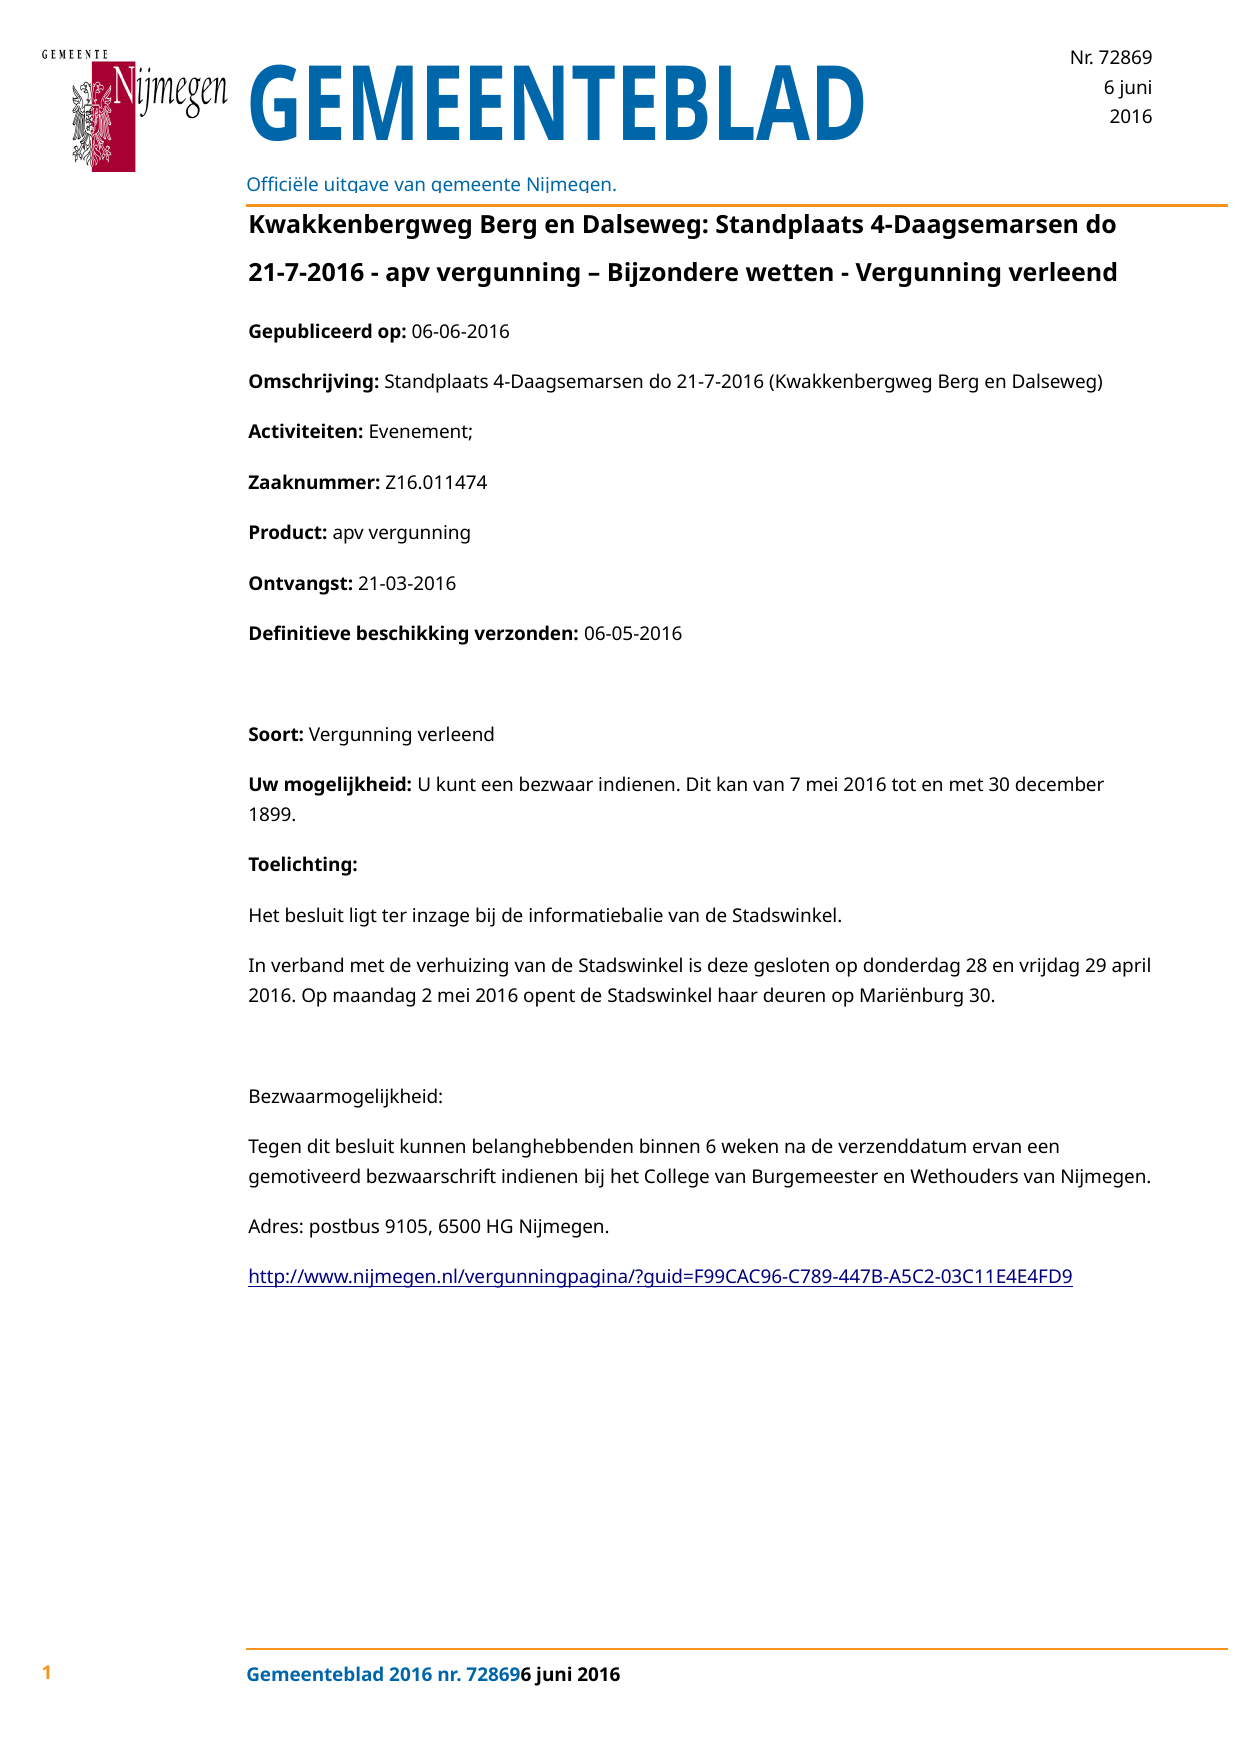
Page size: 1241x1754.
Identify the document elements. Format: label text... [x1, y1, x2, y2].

text Toelichting: [248, 852, 1152, 877]
text Het besluit ligt ter inzage bij de informatiebalie van de Stadswinkel. [248, 902, 1152, 928]
text Ontvangst: 21-03-2016 [248, 570, 1152, 596]
text Gepubliceerd op: 06-06-2016 [248, 318, 1152, 344]
text Soort: Vergunning verleend [248, 721, 1152, 747]
text Zaaknummer: Z16.011474 [248, 469, 1152, 495]
text Activiteiten: Evenement; [248, 419, 1152, 444]
text Adres: postbus 9105, 6500 HG Nijmegen. [248, 1213, 1152, 1239]
text Tegen dit besluit kunnen belanghebbenden binnen 6 weken na de verzenddatum ervan een gemotiveerd bezwaarschrift indienen bij het College van Burgemeester en Wethouders van Nijmegen. [248, 1133, 1152, 1189]
text Kwakkenbergweg Berg en Dalseweg: Standplaats 4-Daagsemarsen do 21-7-2016 - apv vergunning – Bijzondere wetten - Vergunning verleend [248, 207, 1152, 288]
text http://www.nijmegen.nl/vergunningpagina/?guid=F99CAC96-C789-447B-A5C2-03C11E4E4FD9 [248, 1264, 1152, 1289]
text Omschrijving: Standplaats 4-Daagsemarsen do 21-7-2016 (Kwakkenbergweg Berg en Dalseweg) [248, 368, 1152, 394]
text In verband met de verhuizing van de Stadswinkel is deze gesloten op donderdag 28 en vrijdag 29 april 2016. Op maandag 2 mei 2016 opent de Stadswinkel haar deuren op Mariënburg 30. [248, 952, 1152, 1008]
text Definitieve beschikking verzonden: 06-05-2016 [248, 620, 1152, 646]
text Product: apv vergunning [248, 519, 1152, 545]
picture [41, 47, 231, 172]
text Bezwaarmogelijkheid: [248, 1083, 1152, 1109]
text Uw mogelijkheid: U kunt een bezwaar indienen. Dit kan van 7 mei 2016 tot en met 30 december 1899. [248, 772, 1152, 827]
